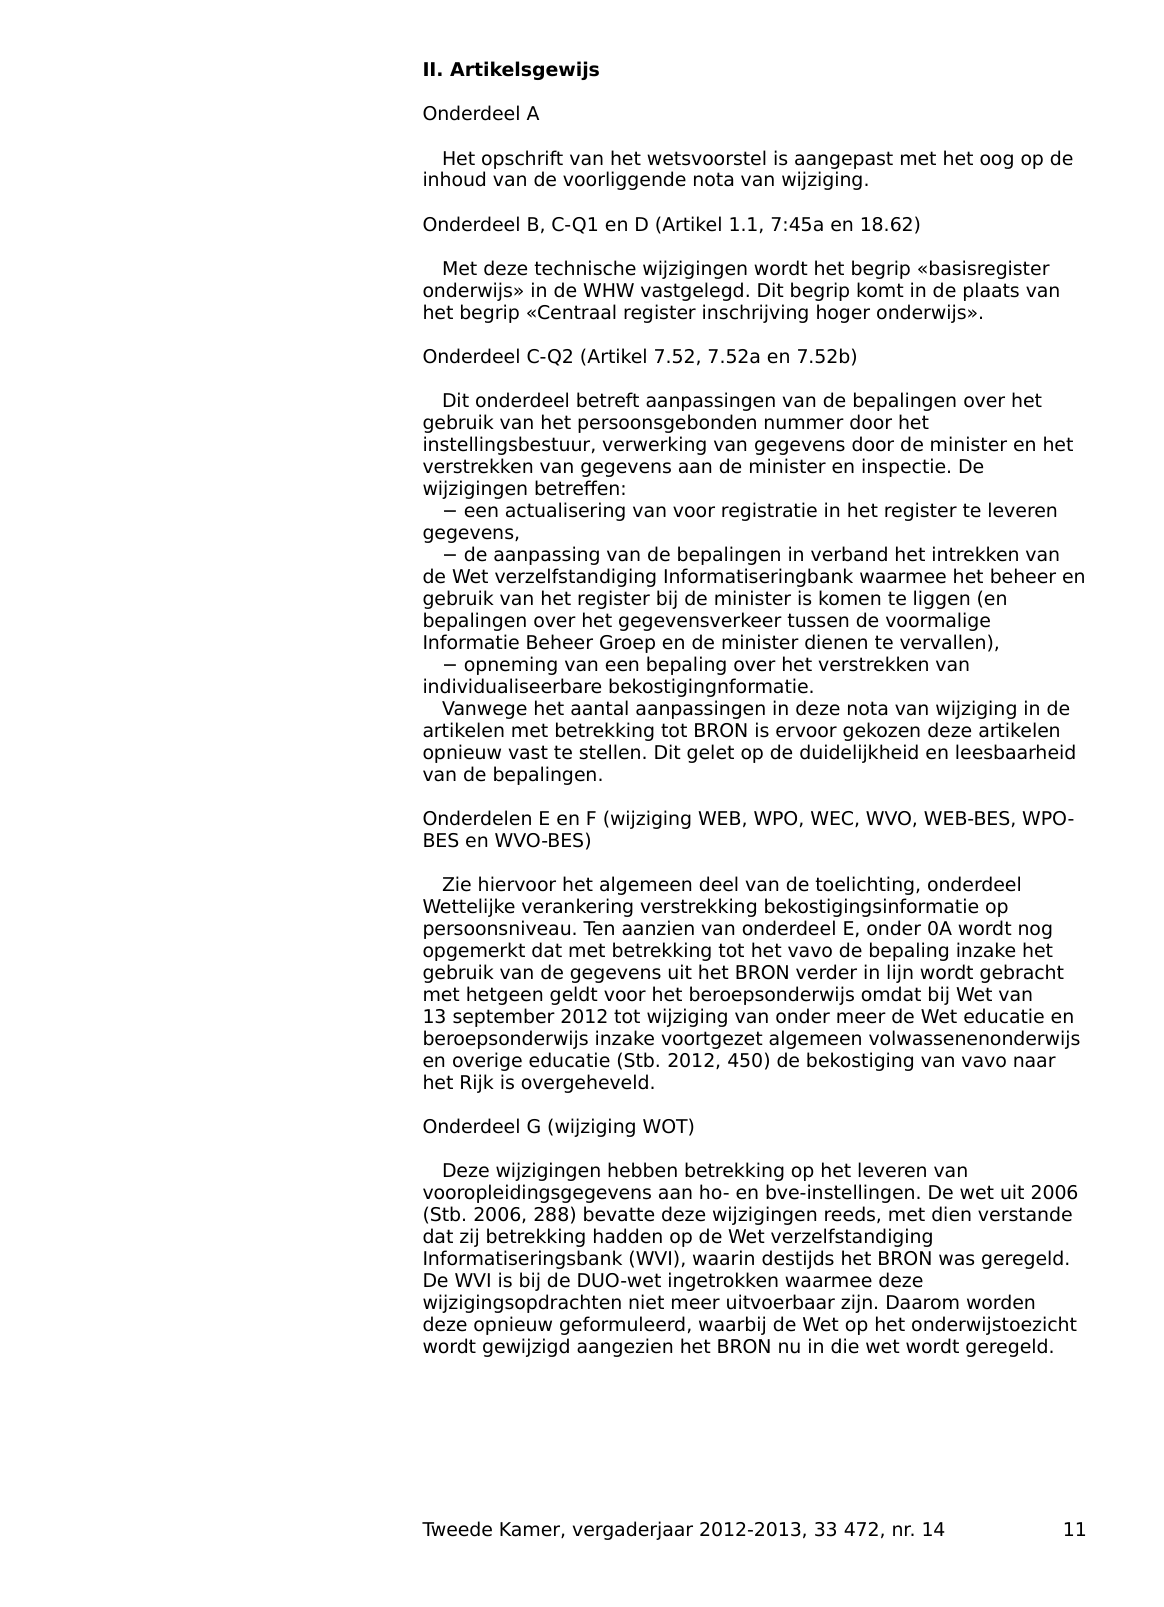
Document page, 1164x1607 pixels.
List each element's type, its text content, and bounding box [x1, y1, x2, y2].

text Het opschrift van het wetsvoorstel is aangepast met het oog op de inhoud van de voorliggende nota van wijziging. [422, 147, 1087, 191]
subtitle Onderdeel C-Q2 (Artikel 7.52, 7.52a en 7.52b) [422, 346, 1087, 368]
text Vanwege het aantal aanpassingen in deze nota van wijziging in de artikelen met betrekking tot BRON is ervoor gekozen deze artikelen opnieuw vast te stellen. Dit gelet op de duidelijkheid en leesbaarheid van de bepalingen. [422, 698, 1087, 786]
subtitle Onderdeel B, C-Q1 en D (Artikel 1.1, 7:45a en 18.62) [422, 213, 1087, 236]
text − een actualisering van voor registratie in het register te leveren gegevens, [422, 500, 1087, 544]
text Zie hiervoor het algemeen deel van de toelichting, onderdeel Wettelijke verankering verstrekking bekostigingsinformatie op persoonsniveau. Ten aanzien van onderdeel E, onder 0A wordt nog opgemerkt dat met betrekking tot het vavo de bepaling inzake het gebruik van de gegevens uit het BRON verder in lijn wordt gebracht met hetgeen geldt voor het beroepsonderwijs omdat bij Wet van 13 september 2012 tot wijziging van onder meer de Wet educatie en beroepsonderwijs inzake voortgezet algemeen volwassenenonderwijs en overige educatie (Stb. 2012, 450) de bekostiging van vavo naar het Rijk is overgeheveld. [422, 874, 1087, 1094]
text Deze wijzigingen hebben betrekking op het leveren van vooropleidingsgegevens aan ho- en bve-instellingen. De wet uit 2006 (Stb. 2006, 288) bevatte deze wijzigingen reeds, met dien verstande dat zij betrekking hadden op de Wet verzelfstandiging Informatiseringsbank (WVI), waarin destijds het BRON was geregeld. De WVI is bij de DUO-wet ingetrokken waarmee deze wijzigingsopdrachten niet meer uitvoerbaar zijn. Daarom worden deze opnieuw geformuleerd, waarbij de Wet op het onderwijstoezicht wordt gewijzigd aangezien het BRON nu in die wet wordt geregeld. [422, 1160, 1087, 1358]
subtitle Onderdelen E en F (wijziging WEB, WPO, WEC, WVO, WEB-BES, WPO-BES en WVO-BES) [422, 808, 1087, 852]
subtitle Onderdeel A [422, 103, 1087, 125]
subtitle II. Artikelsgewijs [422, 59, 1087, 81]
subtitle Onderdeel G (wijziging WOT) [422, 1116, 1087, 1138]
text − opneming van een bepaling over het verstrekken van individualiseerbare bekostigingnformatie. [422, 654, 1087, 698]
text Met deze technische wijzigingen wordt het begrip «basisregister onderwijs» in de WHW vastgelegd. Dit begrip komt in de plaats van het begrip «Centraal register inschrijving hoger onderwijs». [422, 258, 1087, 324]
text − de aanpassing van de bepalingen in verband het intrekken van de Wet verzelfstandiging Informatiseringbank waarmee het beheer en gebruik van het register bij de minister is komen te liggen (en bepalingen over het gegevensverkeer tussen de voormalige Informatie Beheer Groep en de minister dienen te vervallen), [422, 544, 1087, 654]
text Dit onderdeel betreft aanpassingen van de bepalingen over het gebruik van het persoonsgebonden nummer door het instellingsbestuur, verwerking van gegevens door de minister en het verstrekken van gegevens aan de minister en inspectie. De wijzigingen betreffen: [422, 390, 1087, 500]
